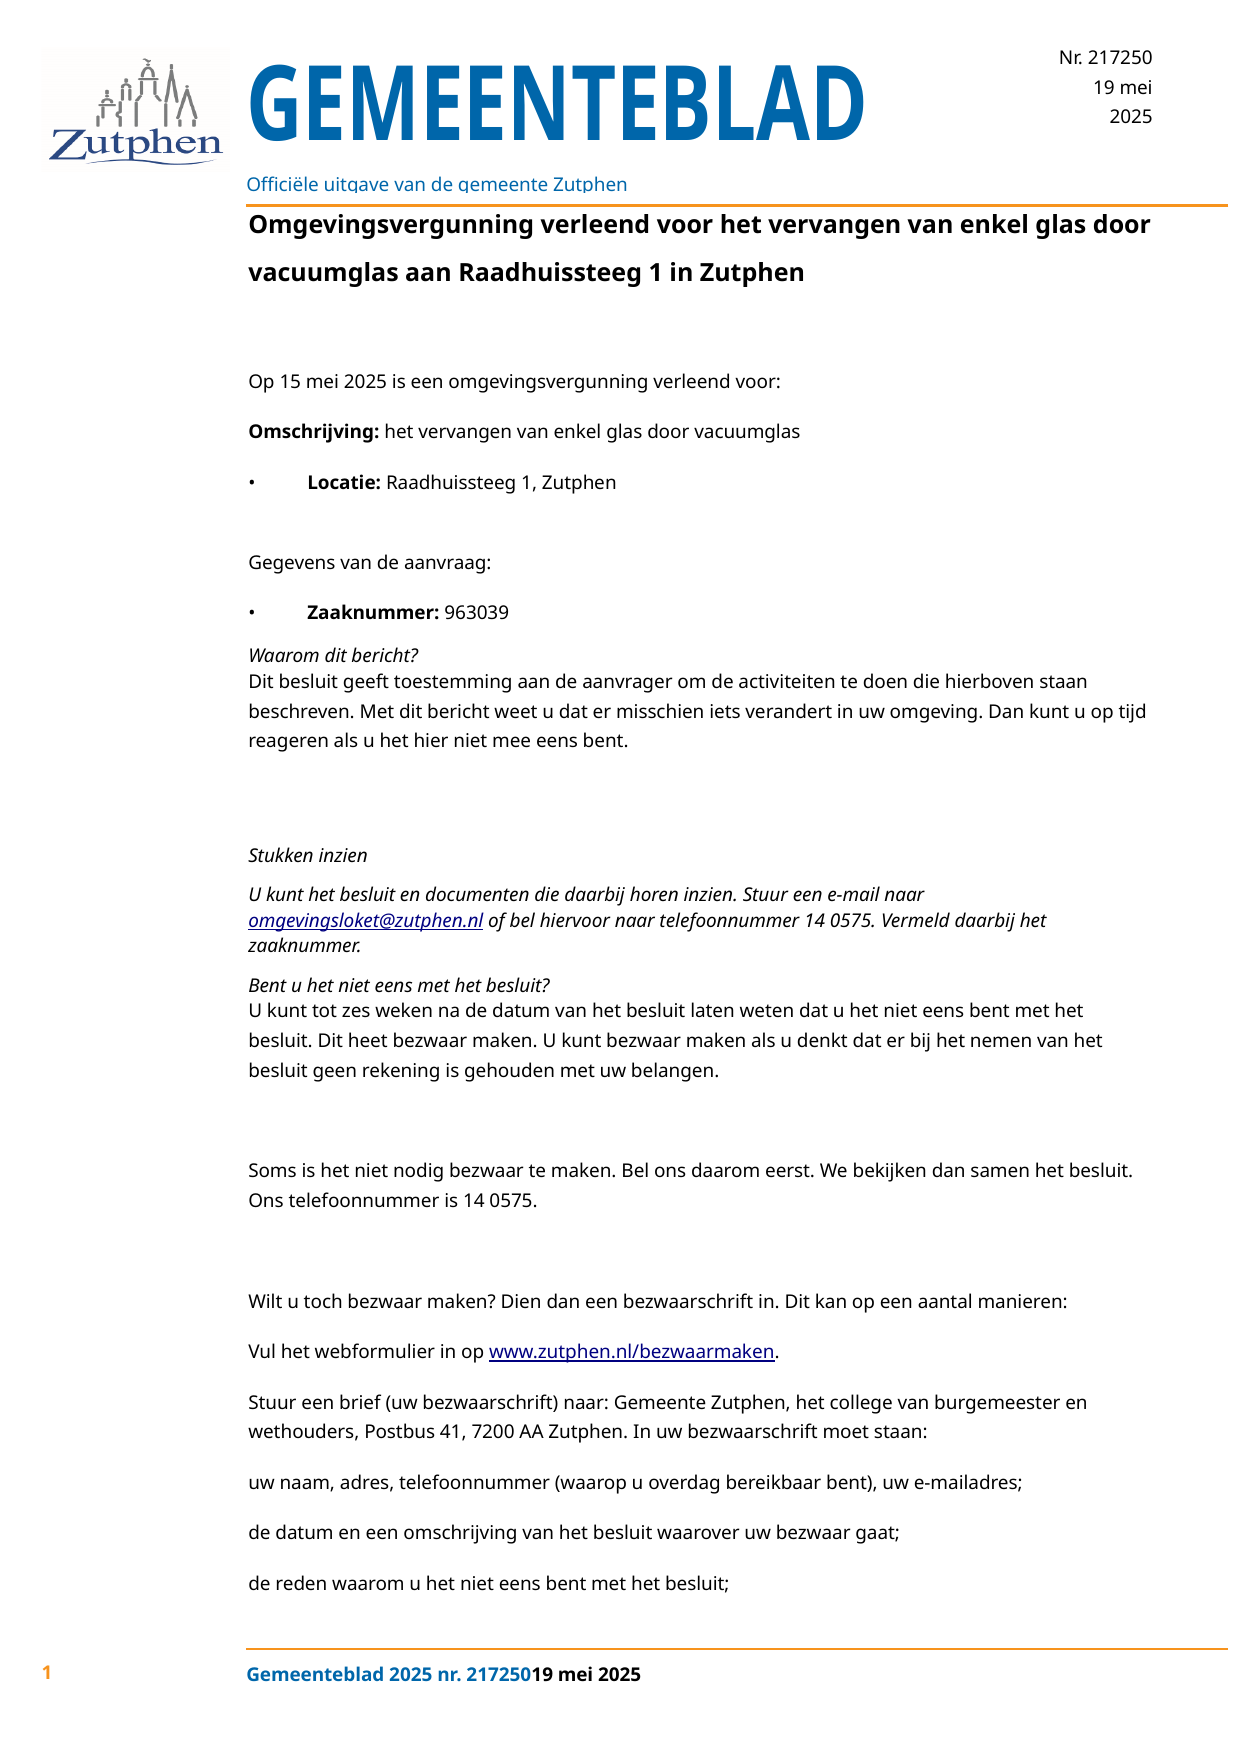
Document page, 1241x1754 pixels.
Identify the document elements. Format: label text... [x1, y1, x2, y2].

text Stuur een brief (uw bezwaarschrift) naar: Gemeente Zutphen, het college van burgemeester en wethouders, Postbus 41, 7200 AA Zutphen. In uw bezwaarschrift moet staan: [248, 1389, 1152, 1444]
text Gegevens van de aanvraag: [248, 549, 1152, 575]
text Soms is het niet nodig bezwaar te maken. Bel ons daarom eerst. We bekijken dan samen het besluit. Ons telefoonnummer is 14 0575. [248, 1158, 1152, 1213]
text U kunt het besluit en documenten die daarbij horen inzien. Stuur een e-mail naar omgevingsloket@zutphen.nl of bel hiervoor naar telefoonnummer 14 0575. Vermeld daarbij het zaaknummer. [248, 881, 1152, 958]
text Wilt u toch bezwaar maken? Dien dan een bezwaarschrift in. Dit kan op een aantal manieren: [248, 1288, 1152, 1314]
list Locatie: Raadhuissteeg 1, Zutphen [248, 469, 1152, 495]
text U kunt tot zes weken na de datum van het besluit laten weten dat u het niet eens bent met het besluit. Dit heet bezwaar maken. U kunt bezwaar maken als u denkt dat er bij het nemen van het besluit geen rekening is gehouden met uw belangen. [248, 998, 1152, 1083]
text Waarom dit bericht? [248, 643, 1152, 668]
text Op 15 mei 2025 is een omgevingsvergunning verleend voor: [248, 368, 1152, 394]
text uw naam, adres, telefoonnummer (waarop u overdag bereikbaar bent), uw e-mailadres; [248, 1469, 1152, 1495]
text Stukken inzien [248, 842, 1152, 868]
text de datum en een omschrijving van het besluit waarover uw bezwaar gaat; [248, 1519, 1152, 1545]
text Omschrijving: het vervangen van enkel glas door vacuumglas [248, 419, 1152, 444]
picture [41, 47, 231, 172]
list Zaaknummer: 963039 [248, 599, 1152, 625]
text de reden waarom u het niet eens bent met het besluit; [248, 1570, 1152, 1596]
text Bent u het niet eens met het besluit? [248, 972, 1152, 998]
text Vul het webformulier in op www.zutphen.nl/bezwaarmaken. [248, 1338, 1152, 1364]
text Omgevingsvergunning verleend voor het vervangen van enkel glas door vacuumglas aan Raadhuissteeg 1 in Zutphen [248, 207, 1152, 288]
text Dit besluit geeft toestemming aan de aanvrager om de activiteiten te doen die hierboven staan beschreven. Met dit bericht weet u dat er misschien iets verandert in uw omgeving. Dan kunt u op tijd reageren als u het hier niet mee eens bent. [248, 668, 1152, 753]
